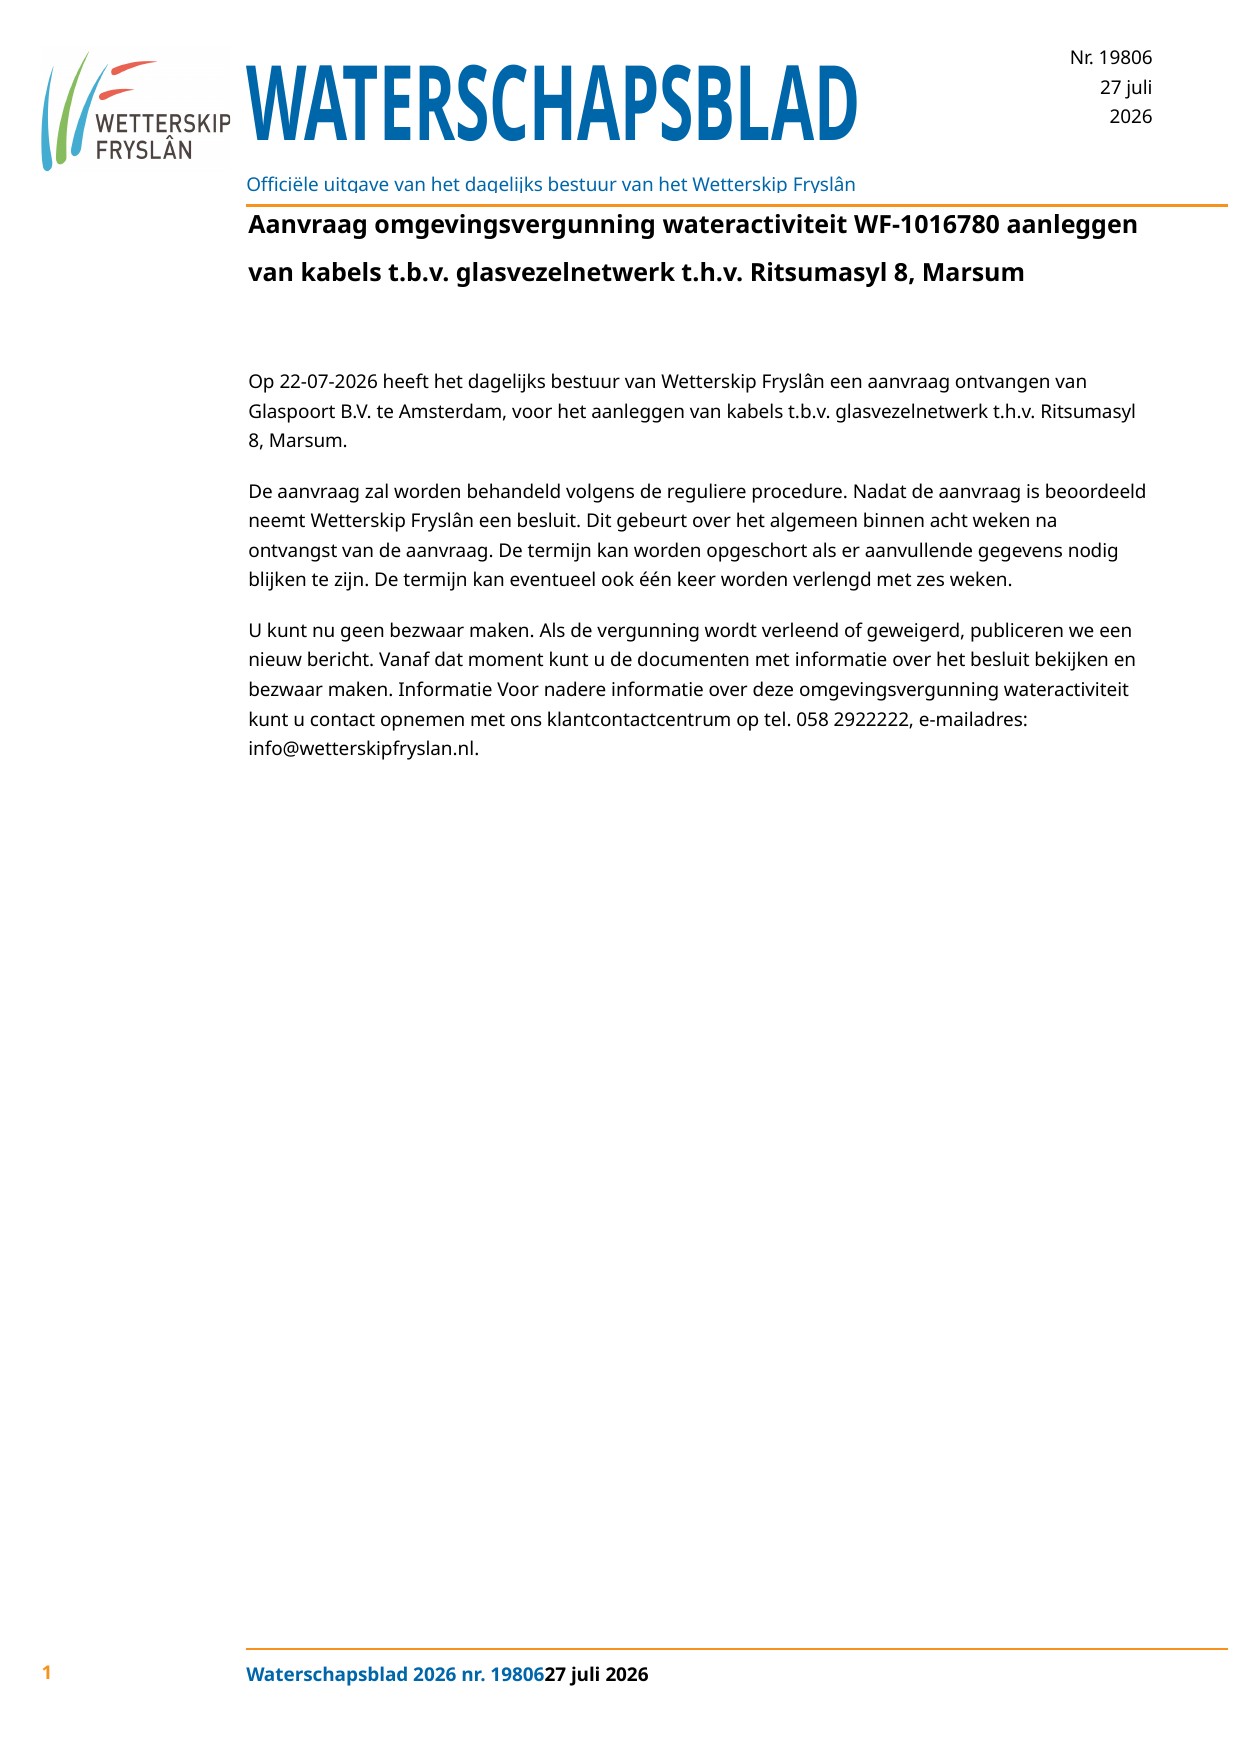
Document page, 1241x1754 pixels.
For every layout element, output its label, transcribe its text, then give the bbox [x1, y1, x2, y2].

text Aanvraag omgevingsvergunning wateractiviteit WF-1016780 aanleggen van kabels t.b.v. glasvezelnetwerk t.h.v. Ritsumasyl 8, Marsum [248, 207, 1152, 288]
text De aanvraag zal worden behandeld volgens de reguliere procedure. Nadat de aanvraag is beoordeeld neemt Wetterskip Fryslân een besluit. Dit gebeurt over het algemeen binnen acht weken na ontvangst van de aanvraag. De termijn kan worden opgeschort als er aanvullende gegevens nodig blijken te zijn. De termijn kan eventueel ook één keer worden verlengd met zes weken. [248, 478, 1152, 592]
picture [41, 47, 231, 172]
text U kunt nu geen bezwaar maken. Als de vergunning wordt verleend of geweigerd, publiceren we een nieuw bericht. Vanaf dat moment kunt u de documenten met informatie over het besluit bekijken en bezwaar maken. Informatie Voor nadere informatie over deze omgevingsvergunning wateractiviteit kunt u contact opnemen met ons klantcontactcentrum op tel. 058 2922222, e-mailadres: info@wetterskipfryslan.nl. [248, 617, 1152, 761]
text Op 22-07-2026 heeft het dagelijks bestuur van Wetterskip Fryslân een aanvraag ontvangen van Glaspoort B.V. te Amsterdam, voor het aanleggen van kabels t.b.v. glasvezelnetwerk t.h.v. Ritsumasyl 8, Marsum. [248, 368, 1152, 453]
